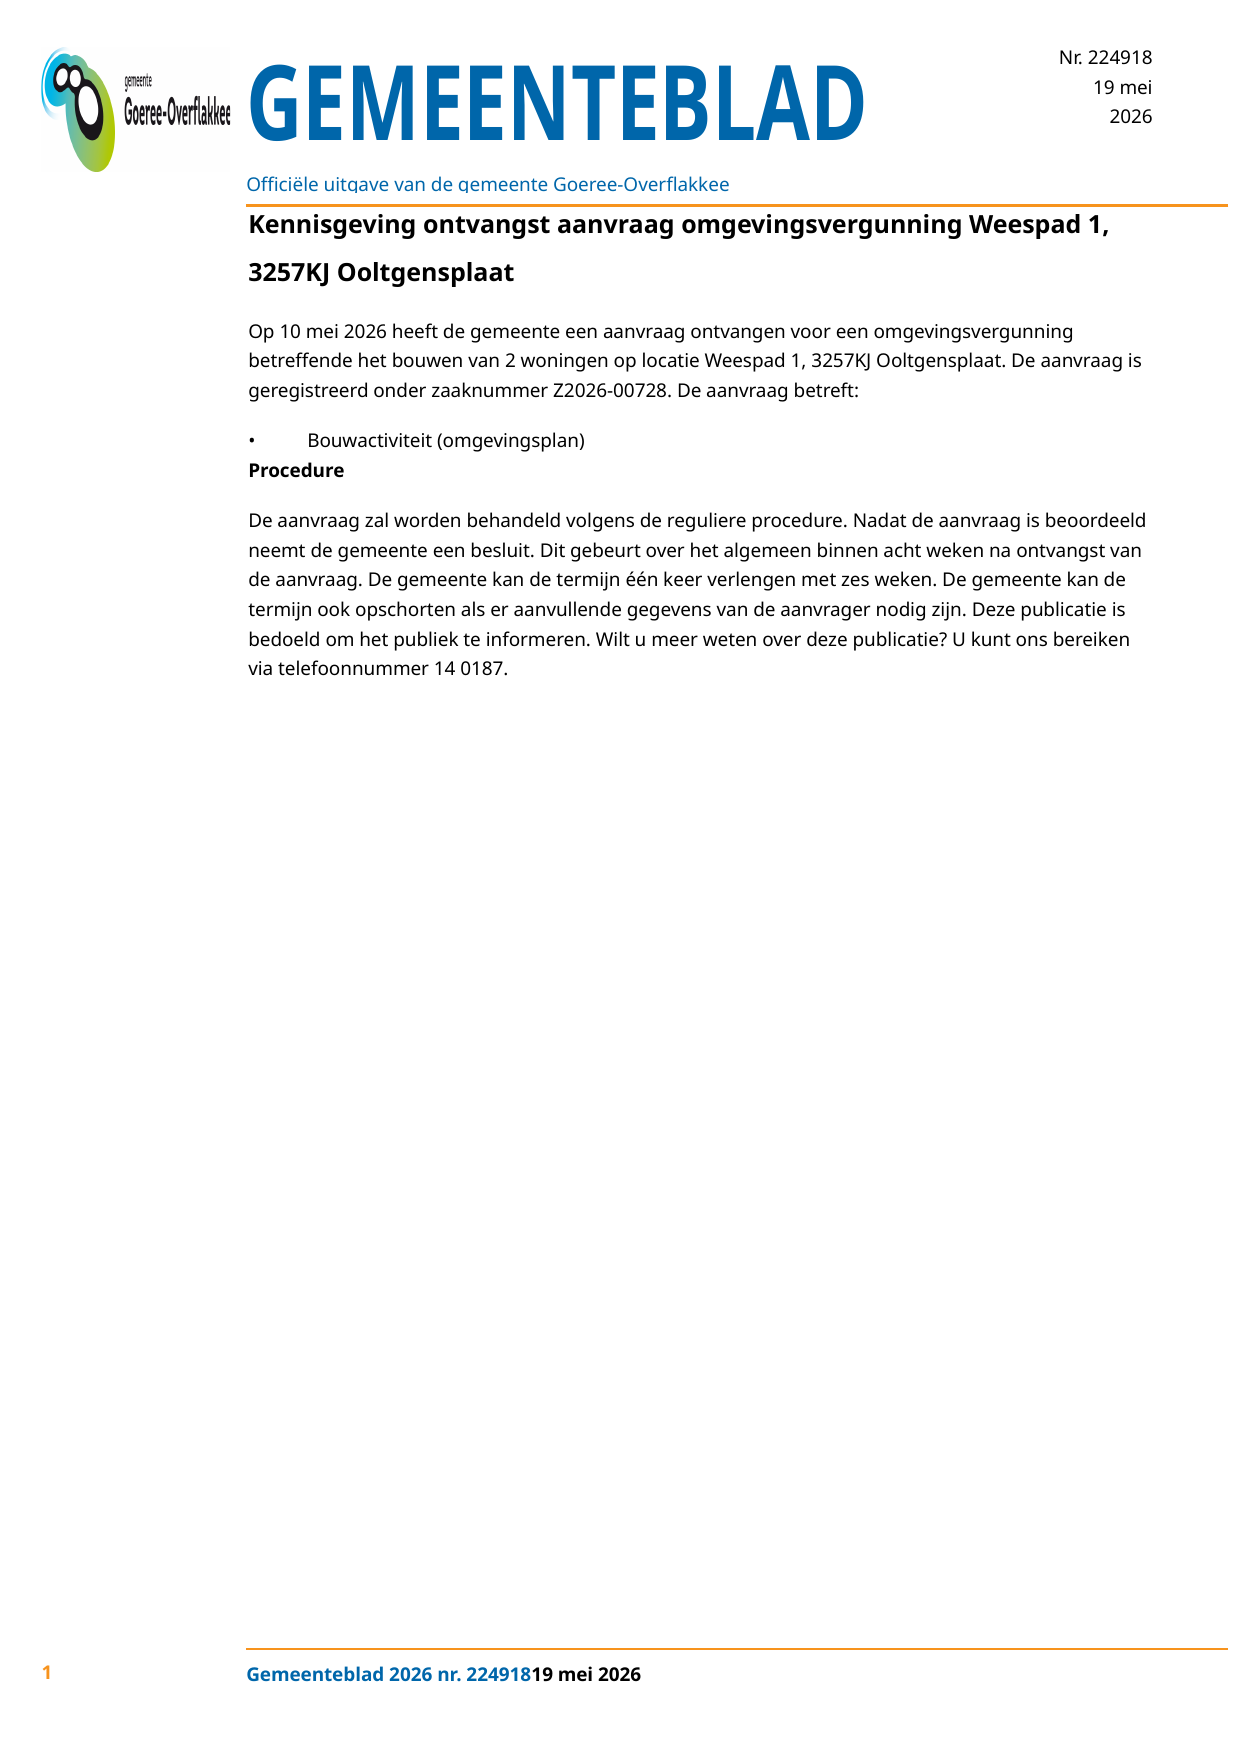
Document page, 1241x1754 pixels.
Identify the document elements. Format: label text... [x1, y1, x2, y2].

picture [41, 47, 231, 172]
list Bouwactiviteit (omgevingsplan) [248, 427, 1152, 453]
text Procedure [248, 457, 1152, 483]
text Kennisgeving ontvangst aanvraag omgevingsvergunning Weespad 1, 3257KJ Ooltgensplaat [248, 207, 1152, 288]
text De aanvraag zal worden behandeld volgens de reguliere procedure. Nadat de aanvraag is beoordeeld neemt de gemeente een besluit. Dit gebeurt over het algemeen binnen acht weken na ontvangst van de aanvraag. De gemeente kan de termijn één keer verlengen met zes weken. De gemeente kan de termijn ook opschorten als er aanvullende gegevens van de aanvrager nodig zijn. Deze publicatie is bedoeld om het publiek te informeren. Wilt u meer weten over deze publicatie? U kunt ons bereiken via telefoonnummer 14 0187. [248, 507, 1152, 681]
text Op 10 mei 2026 heeft de gemeente een aanvraag ontvangen voor een omgevingsvergunning betreffende het bouwen van 2 woningen op locatie Weespad 1, 3257KJ Ooltgensplaat. De aanvraag is geregistreerd onder zaaknummer Z2026-00728. De aanvraag betreft: [248, 318, 1152, 403]
